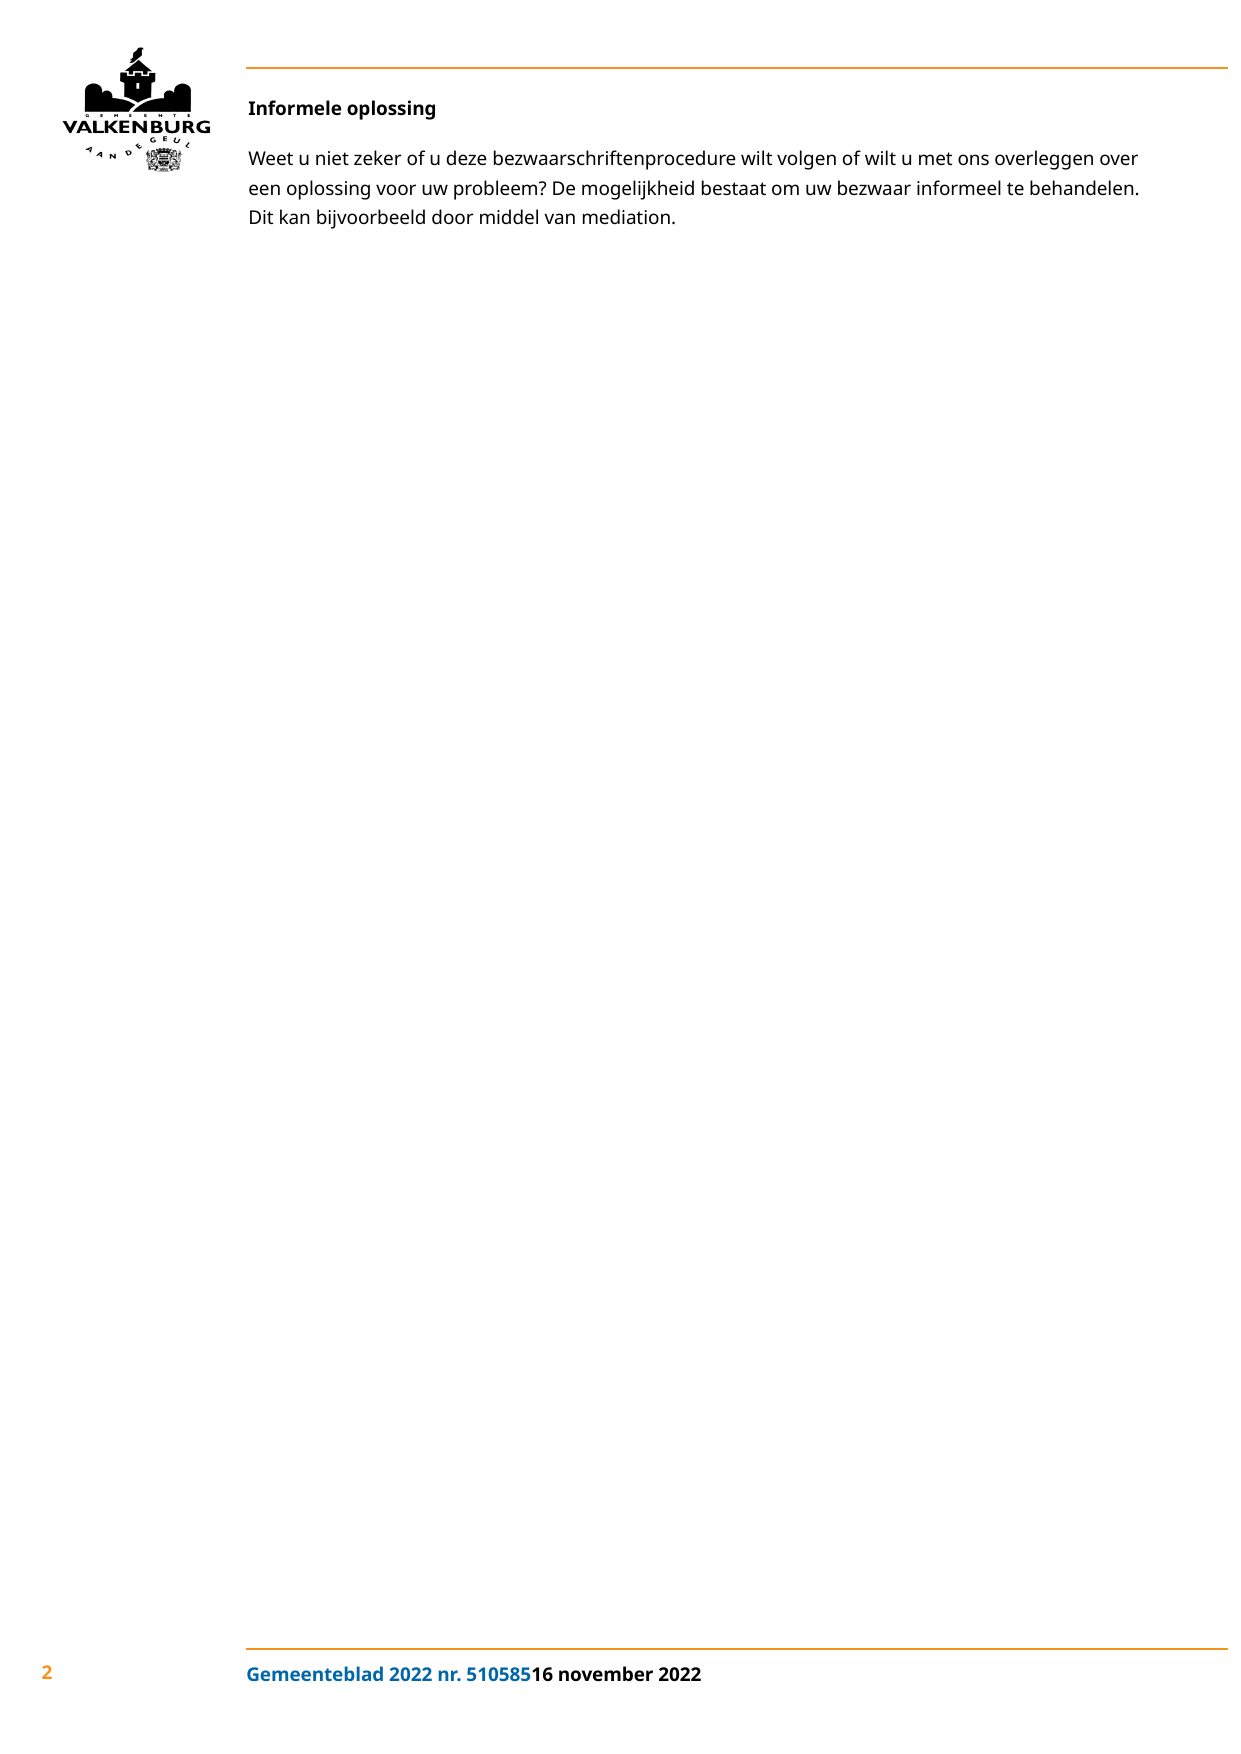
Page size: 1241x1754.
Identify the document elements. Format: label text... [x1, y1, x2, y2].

text Informele oplossing [248, 95, 1152, 121]
text Weet u niet zeker of u deze bezwaarschriftenprocedure wilt volgen of wilt u met ons overleggen over een oplossing voor uw probleem? De mogelijkheid bestaat om uw bezwaar informeel te behandelen. Dit kan bijvoorbeeld door middel van mediation. [248, 145, 1152, 230]
picture [41, 47, 231, 172]
